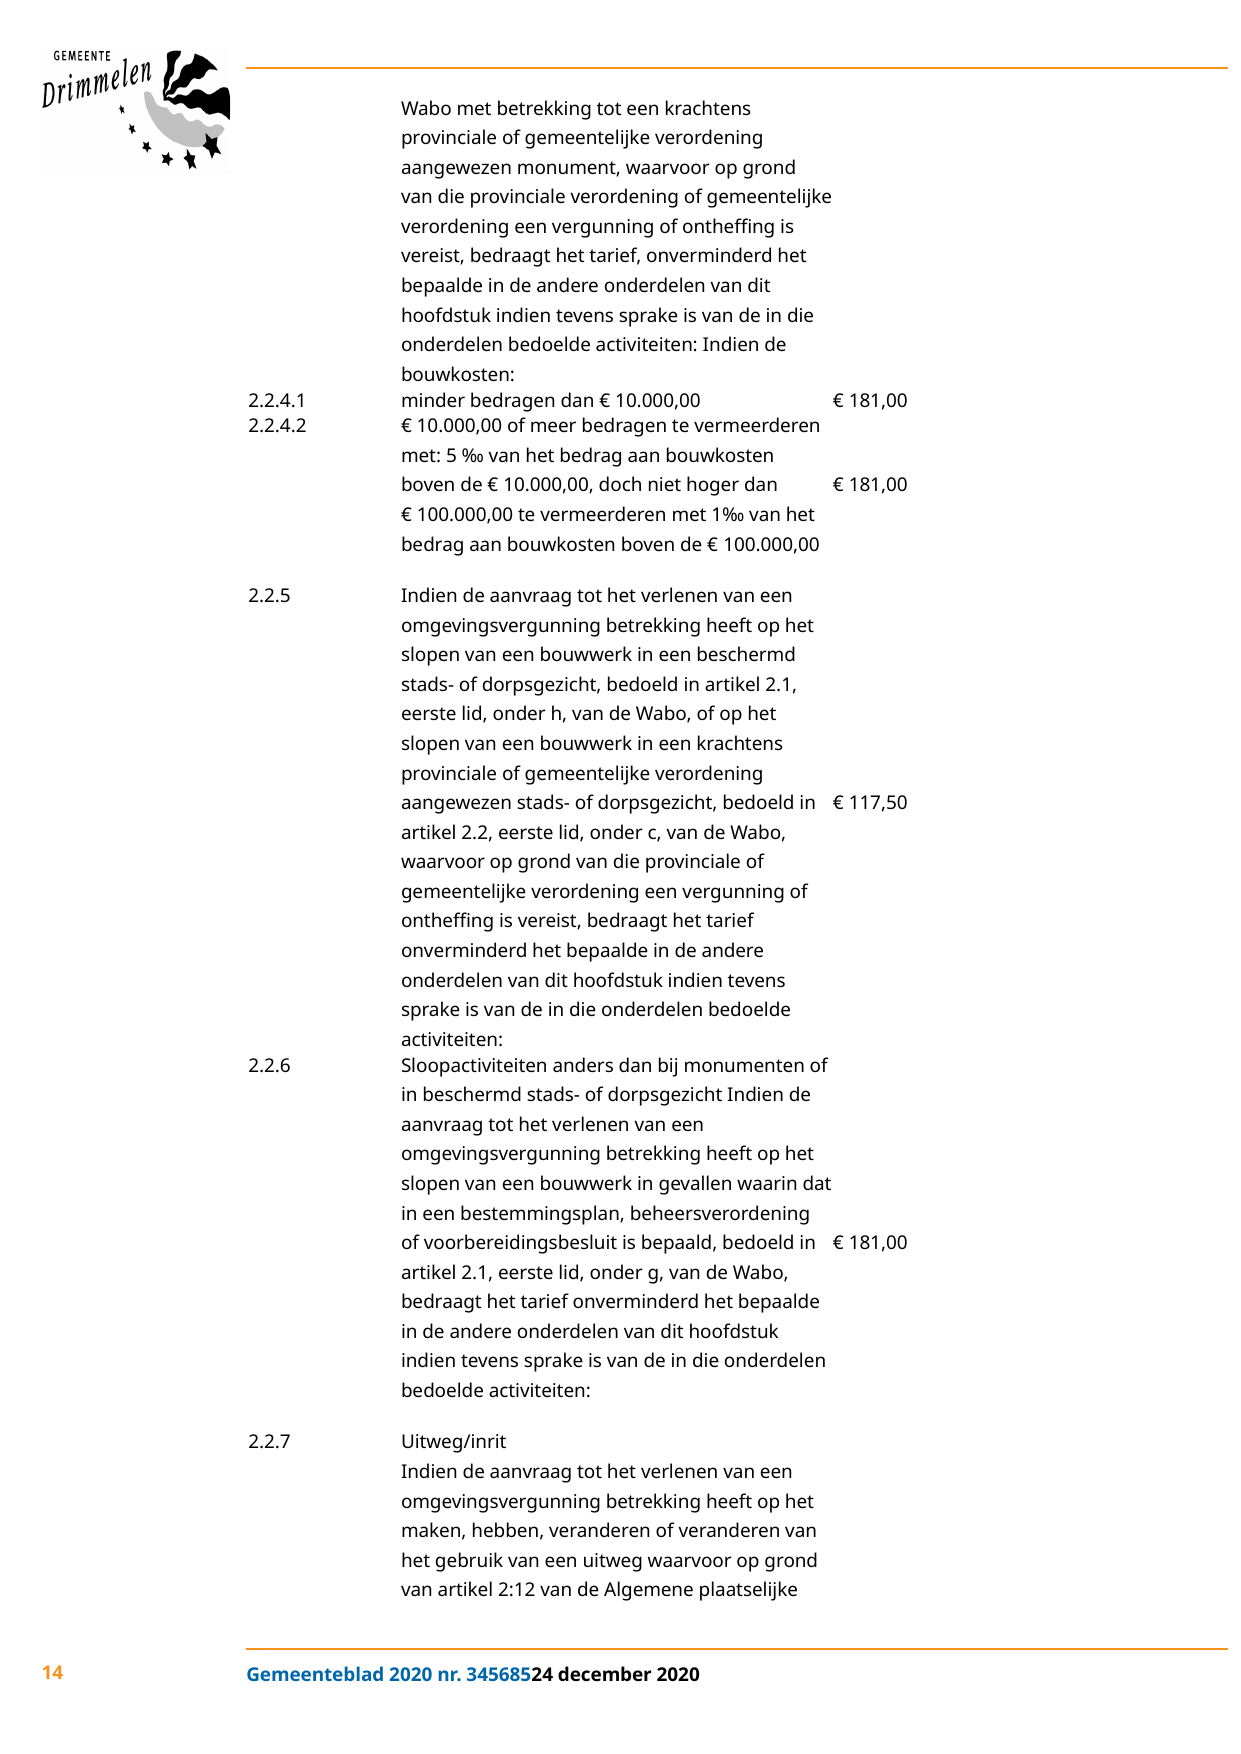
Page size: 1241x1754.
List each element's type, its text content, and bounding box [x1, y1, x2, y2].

table_cell 2.2.5 [248, 582, 401, 1052]
table_cell € 181,00 [833, 413, 999, 557]
table_cell Wabo met betrekking tot een krachtens provinciale of gemeentelijke verordening aangewezen monument, waarvoor op grond van die provinciale verordening of gemeentelijke verordening een vergunning of ontheffing is vereist, bedraagt het tarief, onverminderd het bepaalde in de andere onderdelen van dit hoofdstuk indien tevens sprake is van de in die onderdelen bedoelde activiteiten: Indien de bouwkosten: [401, 95, 833, 387]
table_cell 2.2.4.2 [248, 413, 401, 557]
table_cell 2.2.4.1 [248, 387, 401, 412]
table_cell Uitweg/inrit Indien de aanvraag tot het verlenen van een omgevingsvergunning betrekking heeft op het maken, hebben, veranderen of veranderen van het gebruik van een uitweg waarvoor op grond van artikel 2:12 van de Algemene plaatselijke [401, 1429, 833, 1602]
table_cell € 117,50 [833, 582, 999, 1052]
table_cell 2.2.7 [248, 1429, 401, 1602]
table_cell [833, 1429, 999, 1602]
table_cell € 181,00 [833, 1052, 999, 1403]
table_cell 2.2.6 [248, 1052, 401, 1403]
table_cell [248, 1403, 999, 1429]
table_cell [248, 95, 401, 387]
table_cell € 10.000,00 of meer bedragen te vermeerderen met: 5 ‰ van het bedrag aan bouwkosten boven de € 10.000,00, doch niet hoger dan € 100.000,00 te vermeerderen met 1‰ van het bedrag aan bouwkosten boven de € 100.000,00 [401, 413, 833, 557]
table_cell € 181,00 [833, 387, 999, 412]
table_cell [833, 95, 999, 387]
picture [41, 47, 231, 172]
table_cell minder bedragen dan € 10.000,00 [401, 387, 833, 412]
table_cell Sloopactiviteiten anders dan bij monumenten of in beschermd stads- of dorpsgezicht Indien de aanvraag tot het verlenen van een omgevingsvergunning betrekking heeft op het slopen van een bouwwerk in gevallen waarin dat in een bestemmingsplan, beheersverordening of voorbereidingsbesluit is bepaald, bedoeld in artikel 2.1, eerste lid, onder g, van de Wabo, bedraagt het tarief onverminderd het bepaalde in de andere onderdelen van dit hoofdstuk indien tevens sprake is van de in die onderdelen bedoelde activiteiten: [401, 1052, 833, 1403]
table_cell Indien de aanvraag tot het verlenen van een omgevingsvergunning betrekking heeft op het slopen van een bouwwerk in een beschermd stads- of dorpsgezicht, bedoeld in artikel 2.1, eerste lid, onder h, van de Wabo, of op het slopen van een bouwwerk in een krachtens provinciale of gemeentelijke verordening aangewezen stads- of dorpsgezicht, bedoeld in artikel 2.2, eerste lid, onder c, van de Wabo, waarvoor op grond van die provinciale of gemeentelijke verordening een vergunning of ontheffing is vereist, bedraagt het tarief onverminderd het bepaalde in de andere onderdelen van dit hoofdstuk indien tevens sprake is van de in die onderdelen bedoelde activiteiten: [401, 582, 833, 1052]
table_cell [248, 557, 999, 582]
